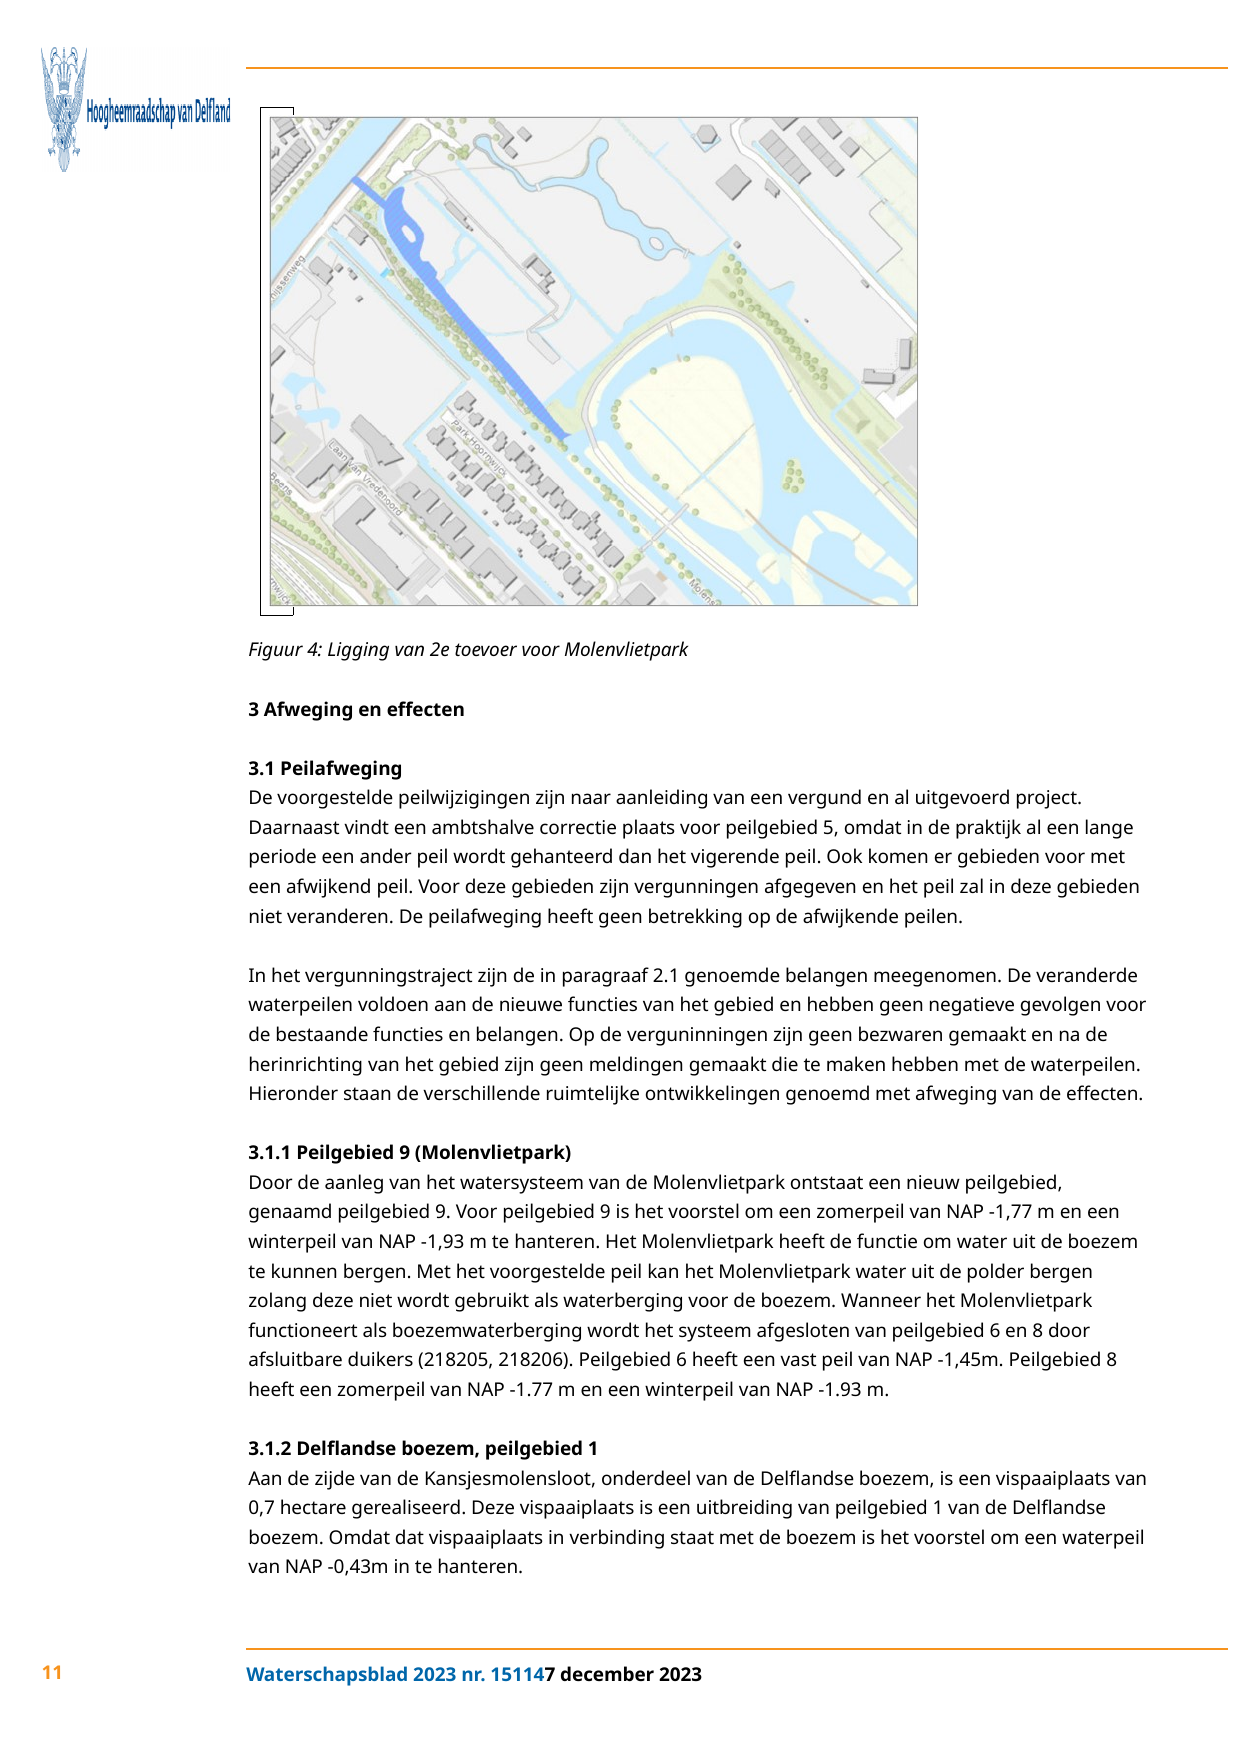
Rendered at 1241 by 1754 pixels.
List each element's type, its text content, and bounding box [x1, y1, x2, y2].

text 3 Afweging en effecten [248, 696, 1152, 722]
text Door de aanleg van het watersysteem van de Molenvlietpark ontstaat een nieuw peilgebied, genaamd peilgebied 9. Voor peilgebied 9 is het voorstel om een zomerpeil van NAP -1,77 m en een winterpeil van NAP -1,93 m te hanteren. Het Molenvlietpark heeft de functie om water uit de boezem te kunnen bergen. Met het voorgestelde peil kan het Molenvlietpark water uit de polder bergen zolang deze niet wordt gebruikt als waterberging voor de boezem. Wanneer het Molenvlietpark functioneert als boezemwaterberging wordt het systeem afgesloten van peilgebied 6 en 8 door afsluitbare duikers (218205, 218206). Peilgebied 6 heeft een vast peil van NAP -1,45m. Peilgebied 8 heeft een zomerpeil van NAP -1.77 m en een winterpeil van NAP -1.93 m. [248, 1169, 1152, 1402]
text Figuur 4: Ligging van 2e toevoer voor Molenvlietpark [248, 637, 1152, 662]
picture [268, 115, 919, 607]
picture [41, 47, 231, 172]
text 3.1 Peilafweging [248, 755, 1152, 781]
text De voorgestelde peilwijzigingen zijn naar aanleiding van een vergund en al uitgevoerd project. Daarnaast vindt een ambtshalve correctie plaats voor peilgebied 5, omdat in de praktijk al een lange periode een ander peil wordt gehanteerd dan het vigerende peil. Ook komen er gebieden voor met een afwijkend peil. Voor deze gebieden zijn vergunningen afgegeven en het peil zal in deze gebieden niet veranderen. De peilafweging heeft geen betrekking op de afwijkende peilen. [248, 784, 1152, 929]
text In het vergunningstraject zijn de in paragraaf 2.1 genoemde belangen meegenomen. De veranderde waterpeilen voldoen aan de nieuwe functies van het gebied en hebben geen negatieve gevolgen voor de bestaande functies en belangen. Op de verguninningen zijn geen bezwaren gemaakt en na de herinrichting van het gebied zijn geen meldingen gemaakt die te maken hebben met de waterpeilen. Hieronder staan de verschillende ruimtelijke ontwikkelingen genoemd met afweging van de effecten. [248, 962, 1152, 1106]
text Aan de zijde van de Kansjesmolensloot, onderdeel van de Delflandse boezem, is een vispaaiplaats van 0,7 hectare gerealiseerd. Deze vispaaiplaats is een uitbreiding van peilgebied 1 van de Delflandse boezem. Omdat dat vispaaiplaats in verbinding staat met de boezem is het voorstel om een waterpeil van NAP -0,43m in te hanteren. [248, 1465, 1152, 1579]
text 3.1.1 Peilgebied 9 (Molenvlietpark) [248, 1139, 1152, 1165]
text 3.1.2 Delflandse boezem, peilgebied 1 [248, 1435, 1152, 1461]
